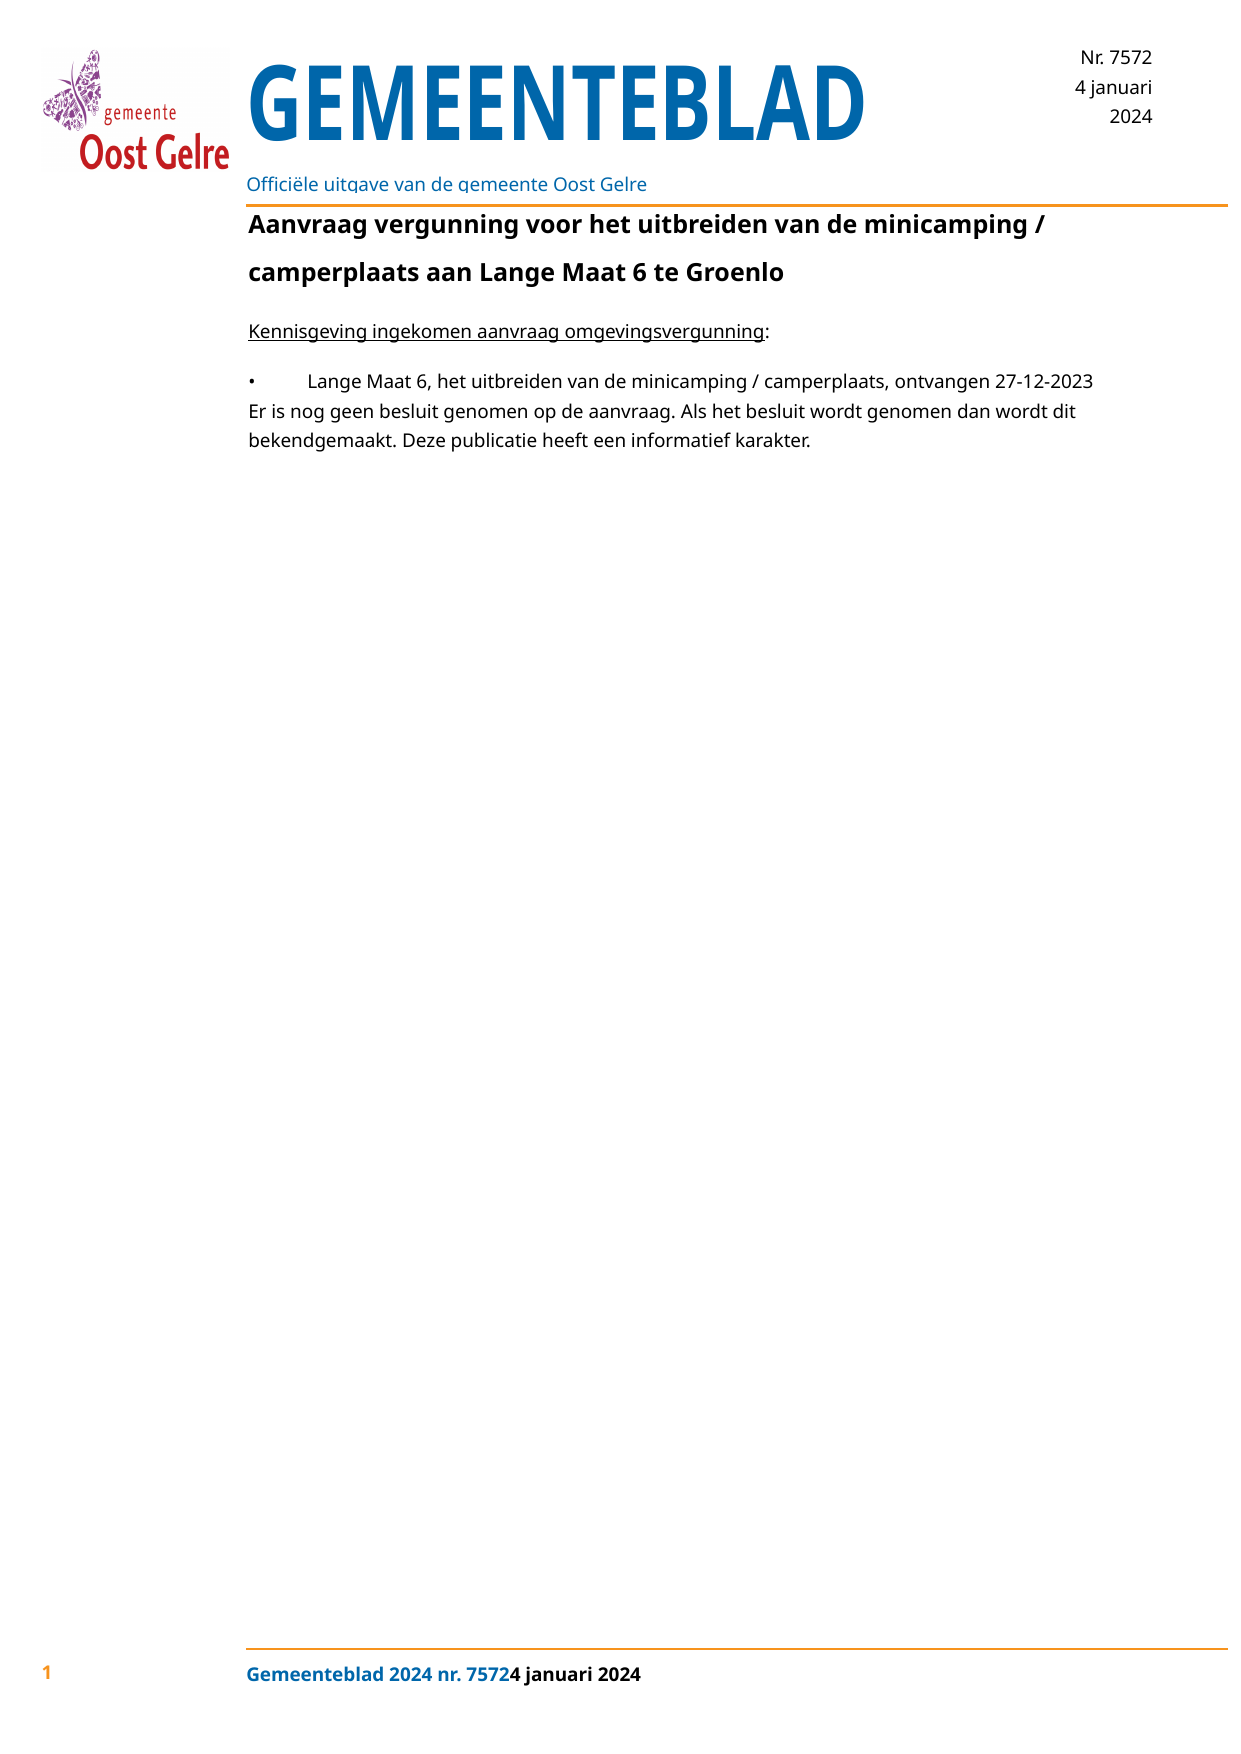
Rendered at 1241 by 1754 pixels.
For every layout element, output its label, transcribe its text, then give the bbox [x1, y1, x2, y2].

picture [41, 47, 231, 172]
list Lange Maat 6, het uitbreiden van de minicamping / camperplaats, ontvangen 27-12-2023 [248, 368, 1152, 394]
text Kennisgeving ingekomen aanvraag omgevingsvergunning: [248, 318, 1152, 344]
text Aanvraag vergunning voor het uitbreiden van de minicamping / camperplaats aan Lange Maat 6 te Groenlo [248, 207, 1152, 288]
text Er is nog geen besluit genomen op de aanvraag. Als het besluit wordt genomen dan wordt dit bekendgemaakt. Deze publicatie heeft een informatief karakter. [248, 398, 1152, 453]
